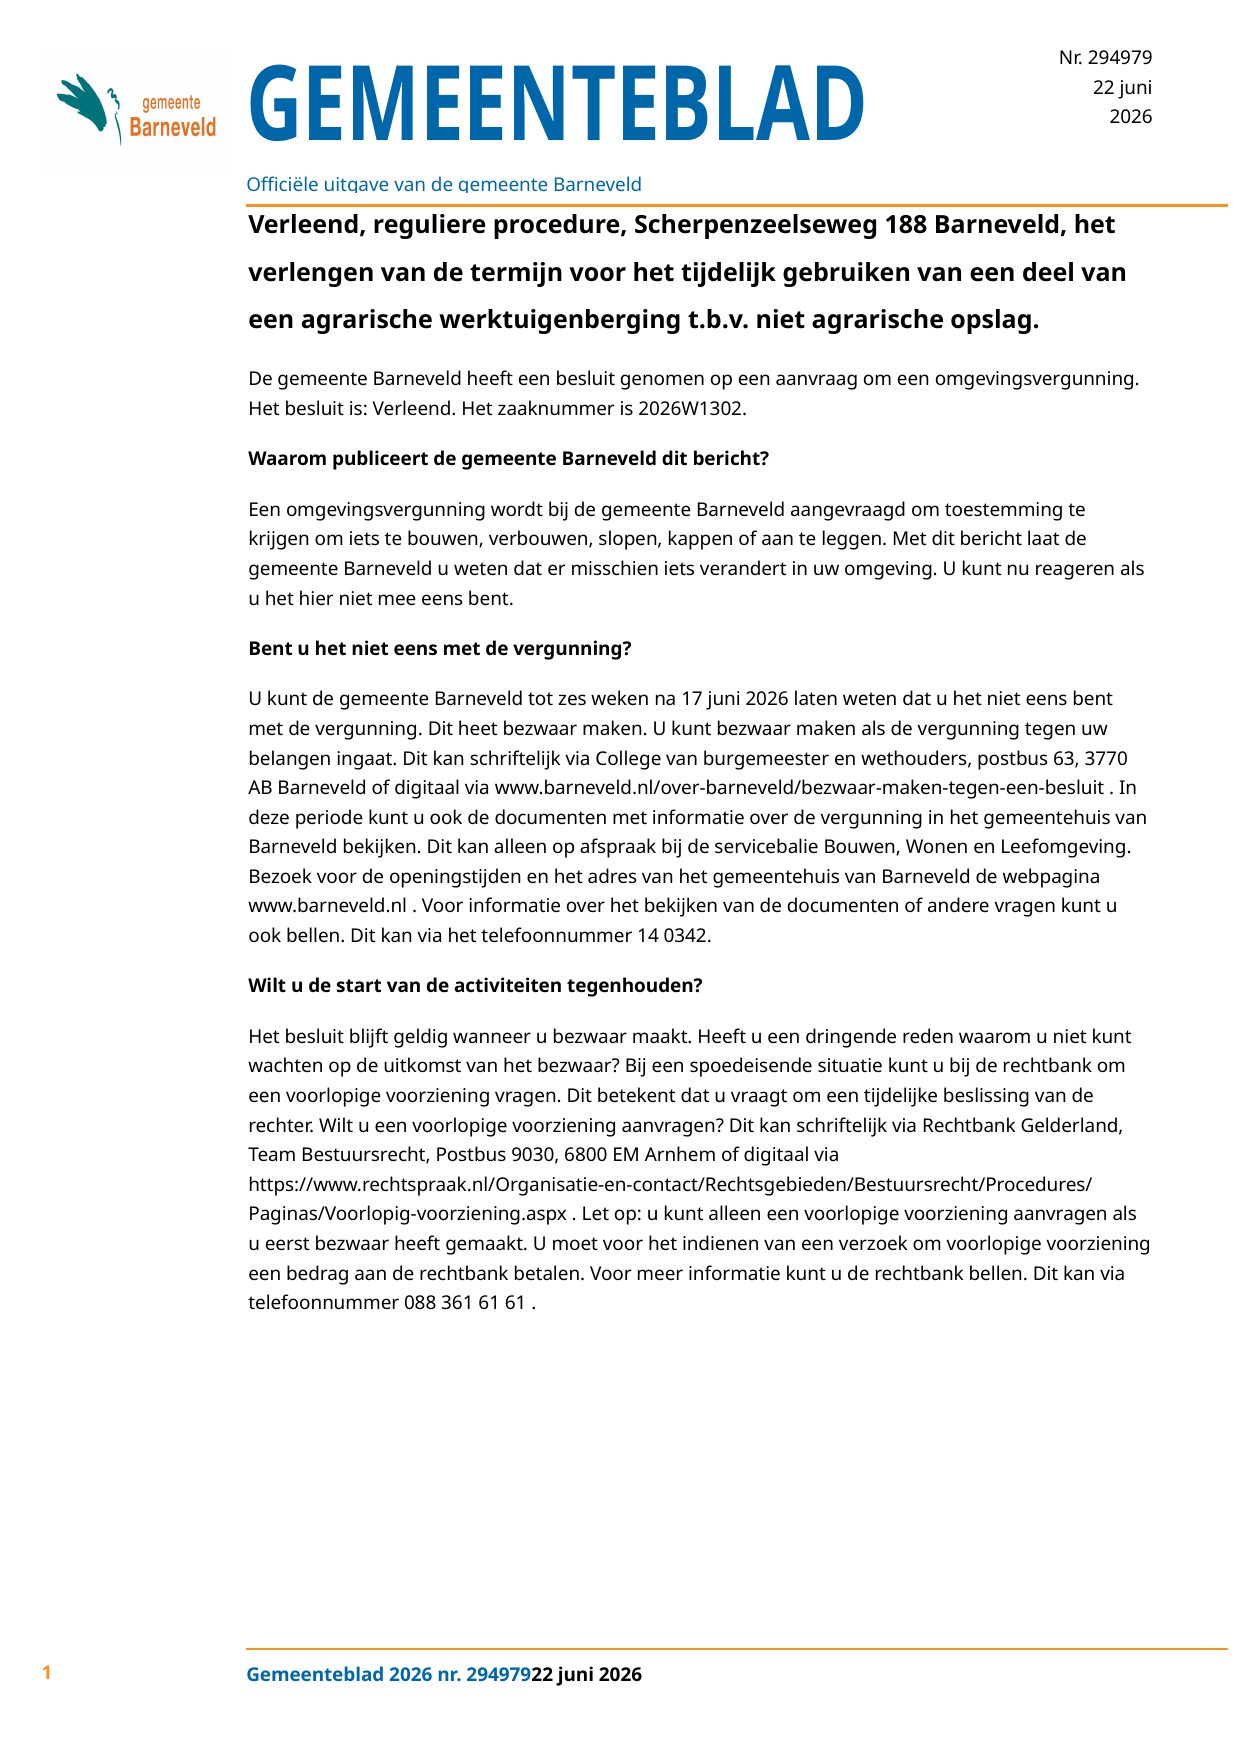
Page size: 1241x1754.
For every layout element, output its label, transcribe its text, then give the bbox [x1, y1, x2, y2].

text Een omgevingsvergunning wordt bij de gemeente Barneveld aangevraagd om toestemming te krijgen om iets te bouwen, verbouwen, slopen, kappen of aan te leggen. Met dit bericht laat de gemeente Barneveld u weten dat er misschien iets verandert in uw omgeving. U kunt nu reageren als u het hier niet mee eens bent. [248, 496, 1152, 610]
text De gemeente Barneveld heeft een besluit genomen op een aanvraag om een omgevingsvergunning. Het besluit is: Verleend. Het zaaknummer is 2026W1302. [248, 366, 1152, 421]
text Wilt u de start van de activiteiten tegenhouden? [248, 973, 1152, 998]
text Waarom publiceert de gemeente Barneveld dit bericht? [248, 446, 1152, 471]
picture [41, 47, 231, 172]
text Verleend, reguliere procedure, Scherpenzeelseweg 188 Barneveld, het verlengen van de termijn voor het tijdelijk gebruiken van een deel van een agrarische werktuigenberging t.b.v. niet agrarische opslag. [248, 207, 1152, 336]
text U kunt de gemeente Barneveld tot zes weken na 17 juni 2026 laten weten dat u het niet eens bent met de vergunning. Dit heet bezwaar maken. U kunt bezwaar maken als de vergunning tegen uw belangen ingaat. Dit kan schriftelijk via College van burgemeester en wethouders, postbus 63, 3770 AB Barneveld of digitaal via www.barneveld.nl/over-barneveld/bezwaar-maken-tegen-een-besluit . In deze periode kunt u ook de documenten met informatie over de vergunning in het gemeentehuis van Barneveld bekijken. Dit kan alleen op afspraak bij de servicebalie Bouwen, Wonen en Leefomgeving. Bezoek voor de openingstijden en het adres van het gemeentehuis van Barneveld de webpagina www.barneveld.nl . Voor informatie over het bekijken van de documenten of andere vragen kunt u ook bellen. Dit kan via het telefoonnummer 14 0342. [248, 686, 1152, 948]
text Het besluit blijft geldig wanneer u bezwaar maakt. Heeft u een dringende reden waarom u niet kunt wachten op de uitkomst van het bezwaar? Bij een spoedeisende situatie kunt u bij de rechtbank om een voorlopige voorziening vragen. Dit betekent dat u vraagt om een tijdelijke beslissing van de rechter. Wilt u een voorlopige voorziening aanvragen? Dit kan schriftelijk via Rechtbank Gelderland, Team Bestuursrecht, Postbus 9030, 6800 EM Arnhem of digitaal via https://www.rechtspraak.nl/Organisatie-en-contact/Rechtsgebieden/Bestuursrecht/Procedures/Paginas/Voorlopig-voorziening.aspx . Let op: u kunt alleen een voorlopige voorziening aanvragen als u eerst bezwaar heeft gemaakt. U moet voor het indienen van een verzoek om voorlopige voorziening een bedrag aan de rechtbank betalen. Voor meer informatie kunt u de rechtbank bellen. Dit kan via telefoonnummer 088 361 61 61 . [248, 1023, 1152, 1315]
text Bent u het niet eens met de vergunning? [248, 635, 1152, 661]
